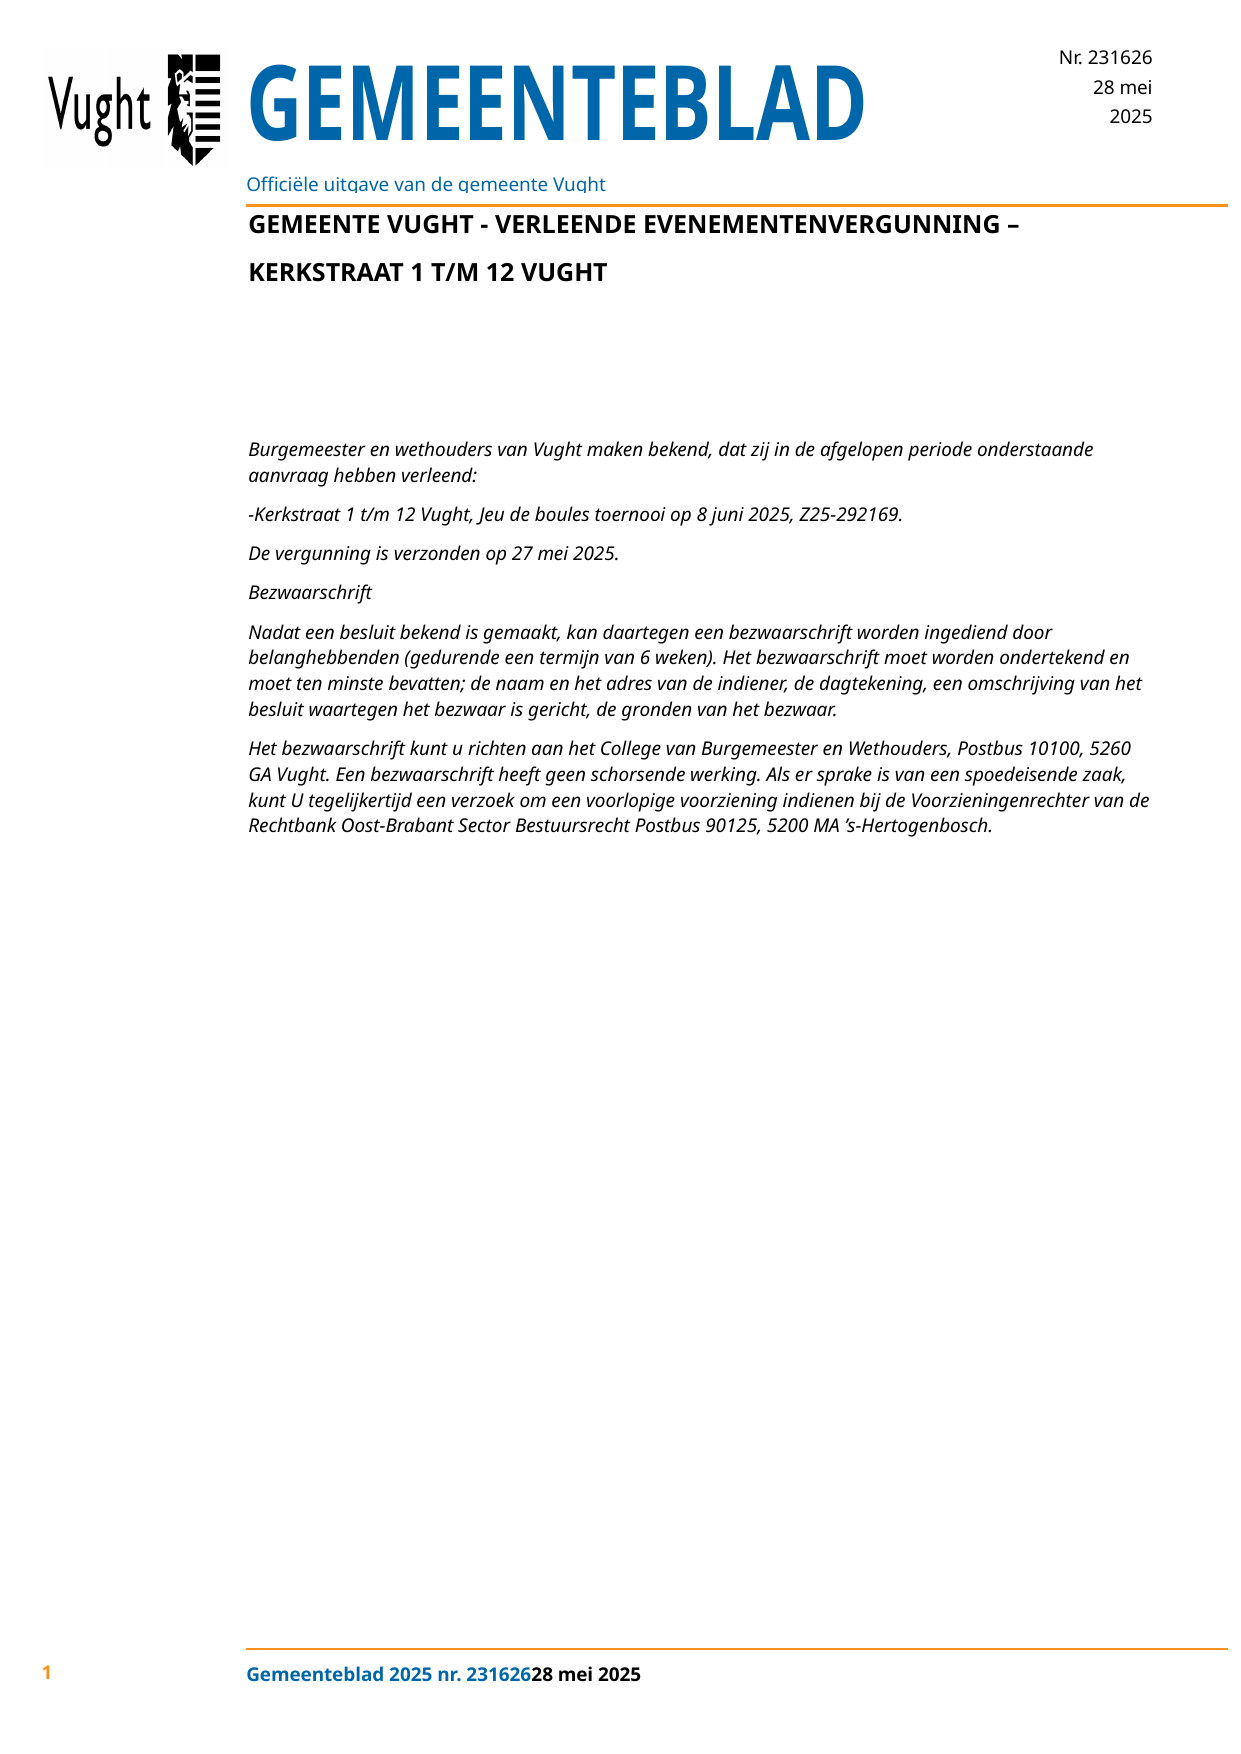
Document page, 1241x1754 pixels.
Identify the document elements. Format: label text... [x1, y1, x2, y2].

text Nadat een besluit bekend is gemaakt, kan daartegen een bezwaarschrift worden ingediend door belanghebbenden (gedurende een termijn van 6 weken). Het bezwaarschrift moet worden ondertekend en moet ten minste bevatten; de naam en het adres van de indiener, de dagtekening, een omschrijving van het besluit waartegen het bezwaar is gericht, de gronden van het bezwaar. [248, 619, 1152, 722]
text Burgemeester en wethouders van Vught maken bekend, dat zij in de afgelopen periode onderstaande aanvraag hebben verleend: [248, 436, 1152, 487]
text -Kerkstraat 1 t/m 12 Vught, Jeu de boules toernooi op 8 juni 2025, Z25-292169. [248, 501, 1152, 527]
text De vergunning is verzonden op 27 mei 2025. [248, 540, 1152, 566]
picture [41, 47, 231, 172]
text Het bezwaarschrift kunt u richten aan het College van Burgemeester en Wethouders, Postbus 10100, 5260 GA Vught. Een bezwaarschrift heeft geen schorsende werking. Als er sprake is van een spoedeisende zaak, kunt U tegelijkertijd een verzoek om een voorlopige voorziening indienen bij de Voorzieningenrechter van de Rechtbank Oost-Brabant Sector Bestuursrecht Postbus 90125, 5200 MA ’s-Hertogenbosch. [248, 735, 1152, 838]
text GEMEENTE VUGHT - VERLEENDE EVENEMENTENVERGUNNING –KERKSTRAAT 1 T/M 12 VUGHT [248, 207, 1152, 288]
text Bezwaarschrift [248, 579, 1152, 605]
